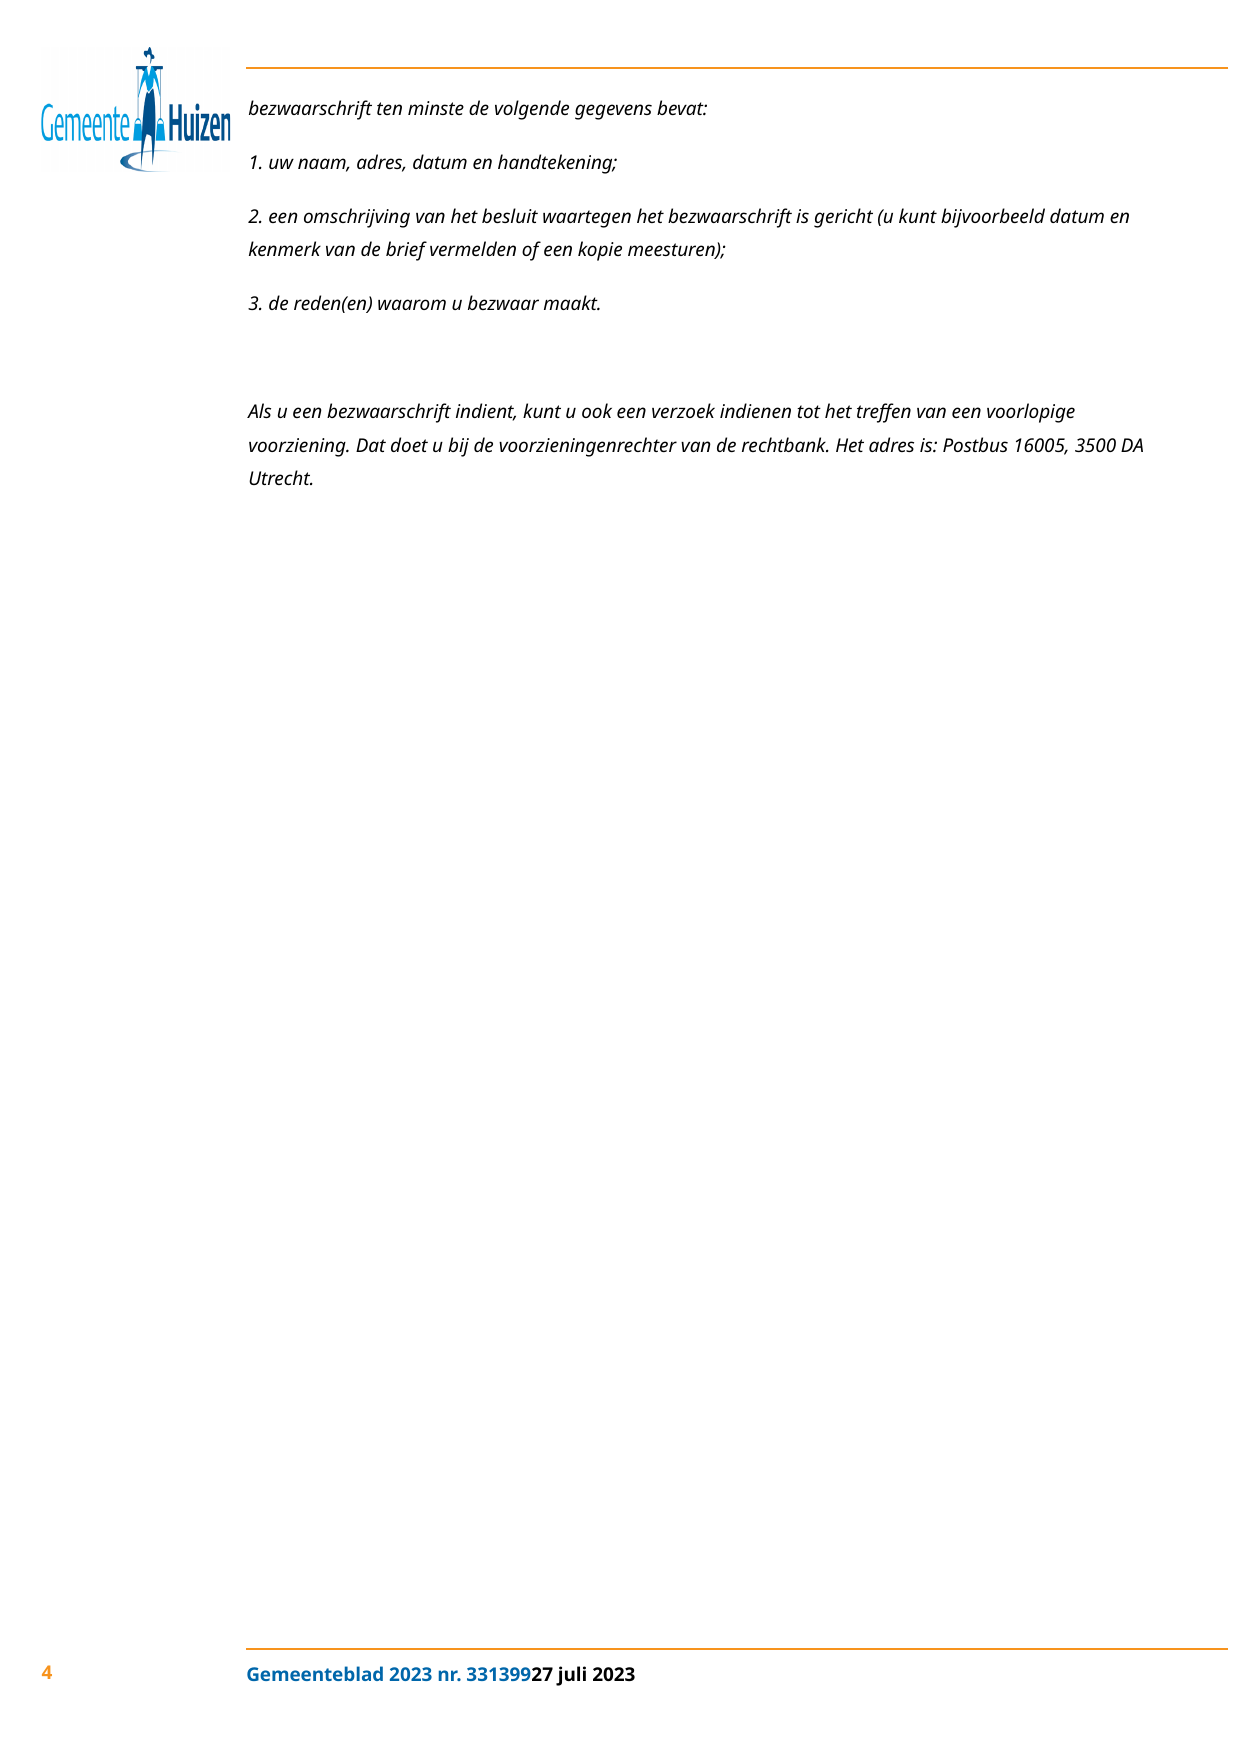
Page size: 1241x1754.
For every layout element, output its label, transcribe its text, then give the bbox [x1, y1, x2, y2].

text 2. een omschrijving van het besluit waartegen het bezwaarschrift is gericht (u kunt bijvoorbeeld datum en kenmerk van de brief vermelden of een kopie meesturen); [248, 203, 1152, 262]
text Als u een bezwaarschrift indient, kunt u ook een verzoek indienen tot het treffen van een voorlopige voorziening. Dat doet u bij de voorzieningenrechter van de rechtbank. Het adres is: Postbus 16005, 3500 DA Utrecht. [248, 398, 1152, 491]
text 3. de reden(en) waarom u bezwaar maakt. [248, 290, 1152, 316]
text 1. uw naam, adres, datum en handtekening; [248, 149, 1152, 174]
picture [41, 47, 231, 172]
text bezwaarschrift ten minste de volgende gegevens bevat: [248, 95, 1152, 121]
